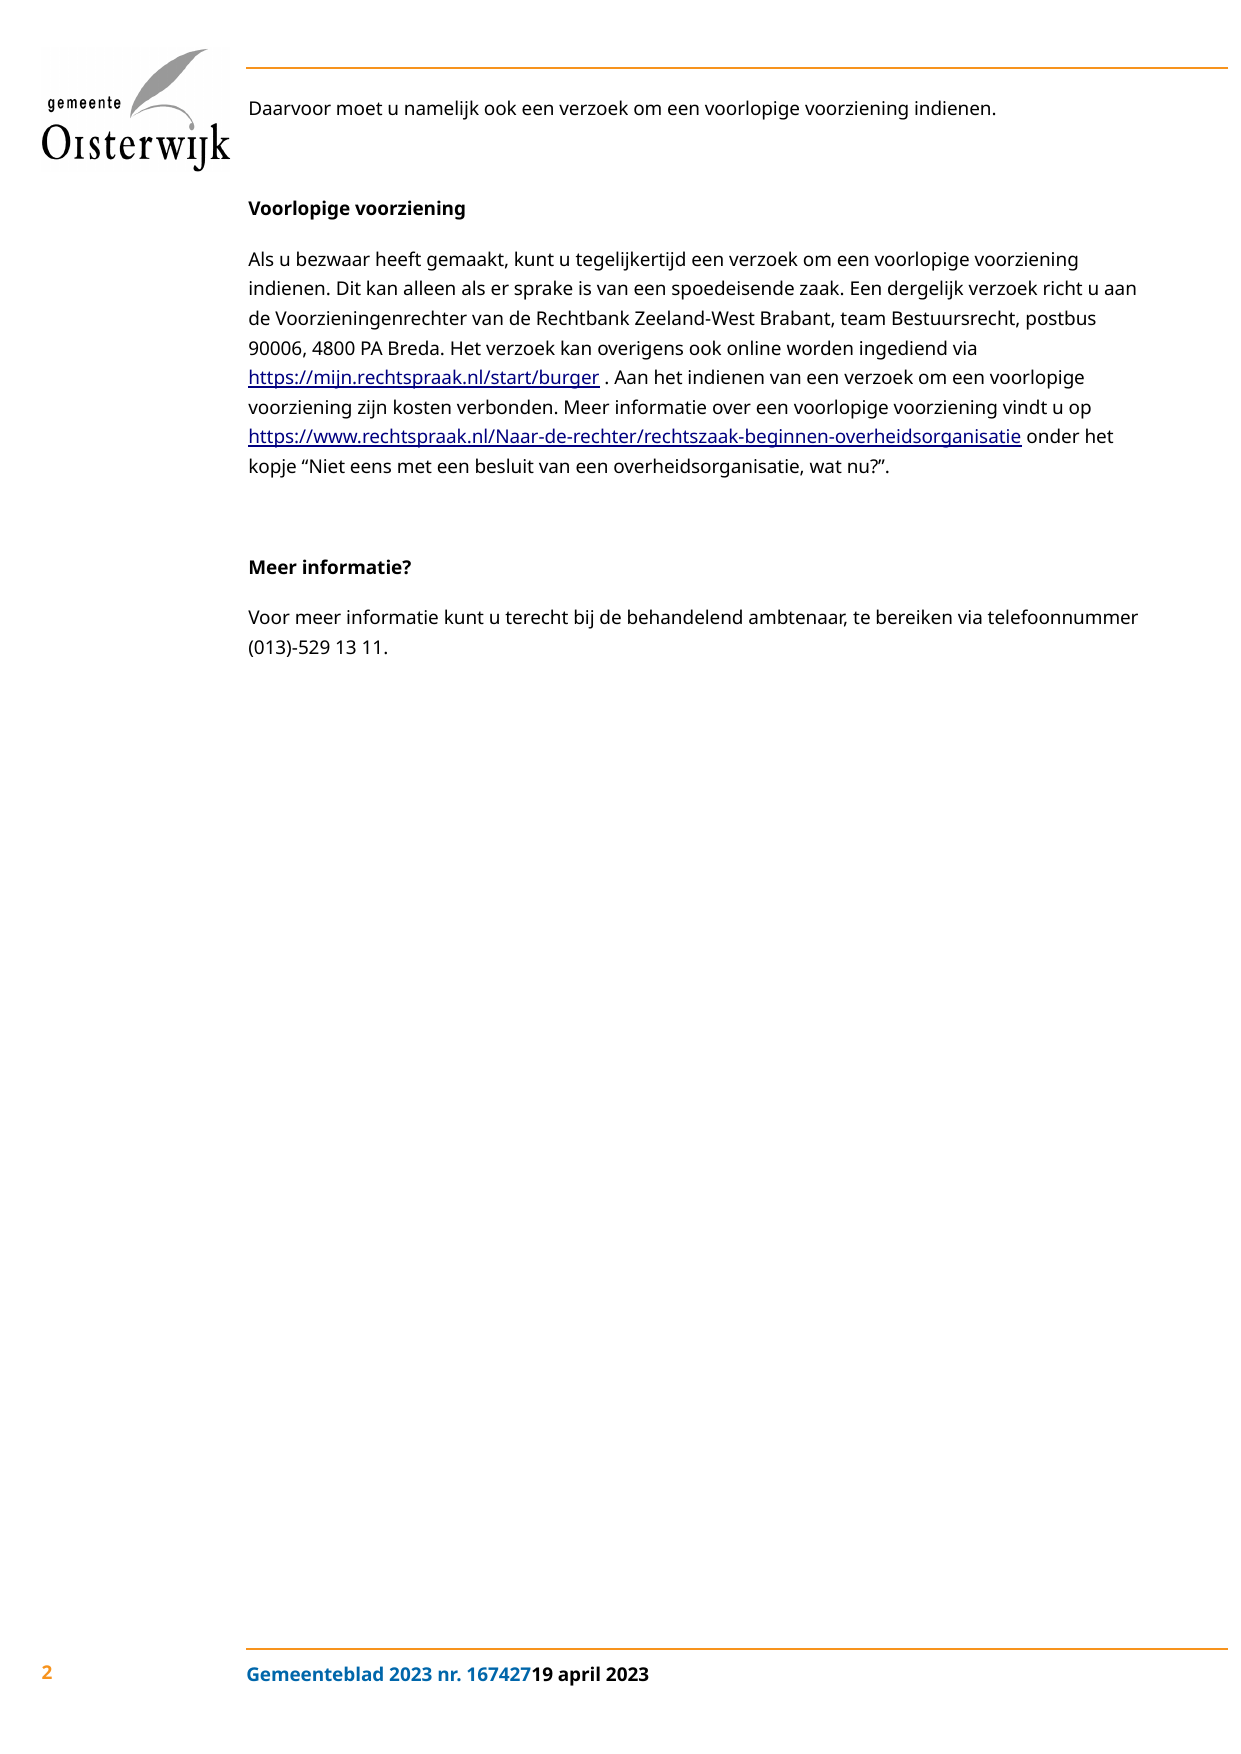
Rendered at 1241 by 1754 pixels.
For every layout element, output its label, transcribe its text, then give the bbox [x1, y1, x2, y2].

text Voorlopige voorziening [248, 196, 1152, 221]
text Daarvoor moet u namelijk ook een verzoek om een voorlopige voorziening indienen. [248, 95, 1152, 121]
picture [41, 47, 231, 172]
text Voor meer informatie kunt u terecht bij de behandelend ambtenaar, te bereiken via telefoonnummer (013)-529 13 11. [248, 604, 1152, 660]
text Als u bezwaar heeft gemaakt, kunt u tegelijkertijd een verzoek om een voorlopige voorziening indienen. Dit kan alleen als er sprake is van een spoedeisende zaak. Een dergelijk verzoek richt u aan de Voorzieningenrechter van de Rechtbank Zeeland-West Brabant, team Bestuursrecht, postbus 90006, 4800 PA Breda. Het verzoek kan overigens ook online worden ingediend via https://mijn.rechtspraak.nl/start/burger . Aan het indienen van een verzoek om een voorlopige voorziening zijn kosten verbonden. Meer informatie over een voorlopige voorziening vindt u op https://www.rechtspraak.nl/Naar-de-rechter/rechtszaak-beginnen-overheidsorganisatie onder het kopje “Niet eens met een besluit van een overheidsorganisatie, wat nu?”. [248, 246, 1152, 479]
text Meer informatie? [248, 554, 1152, 580]
